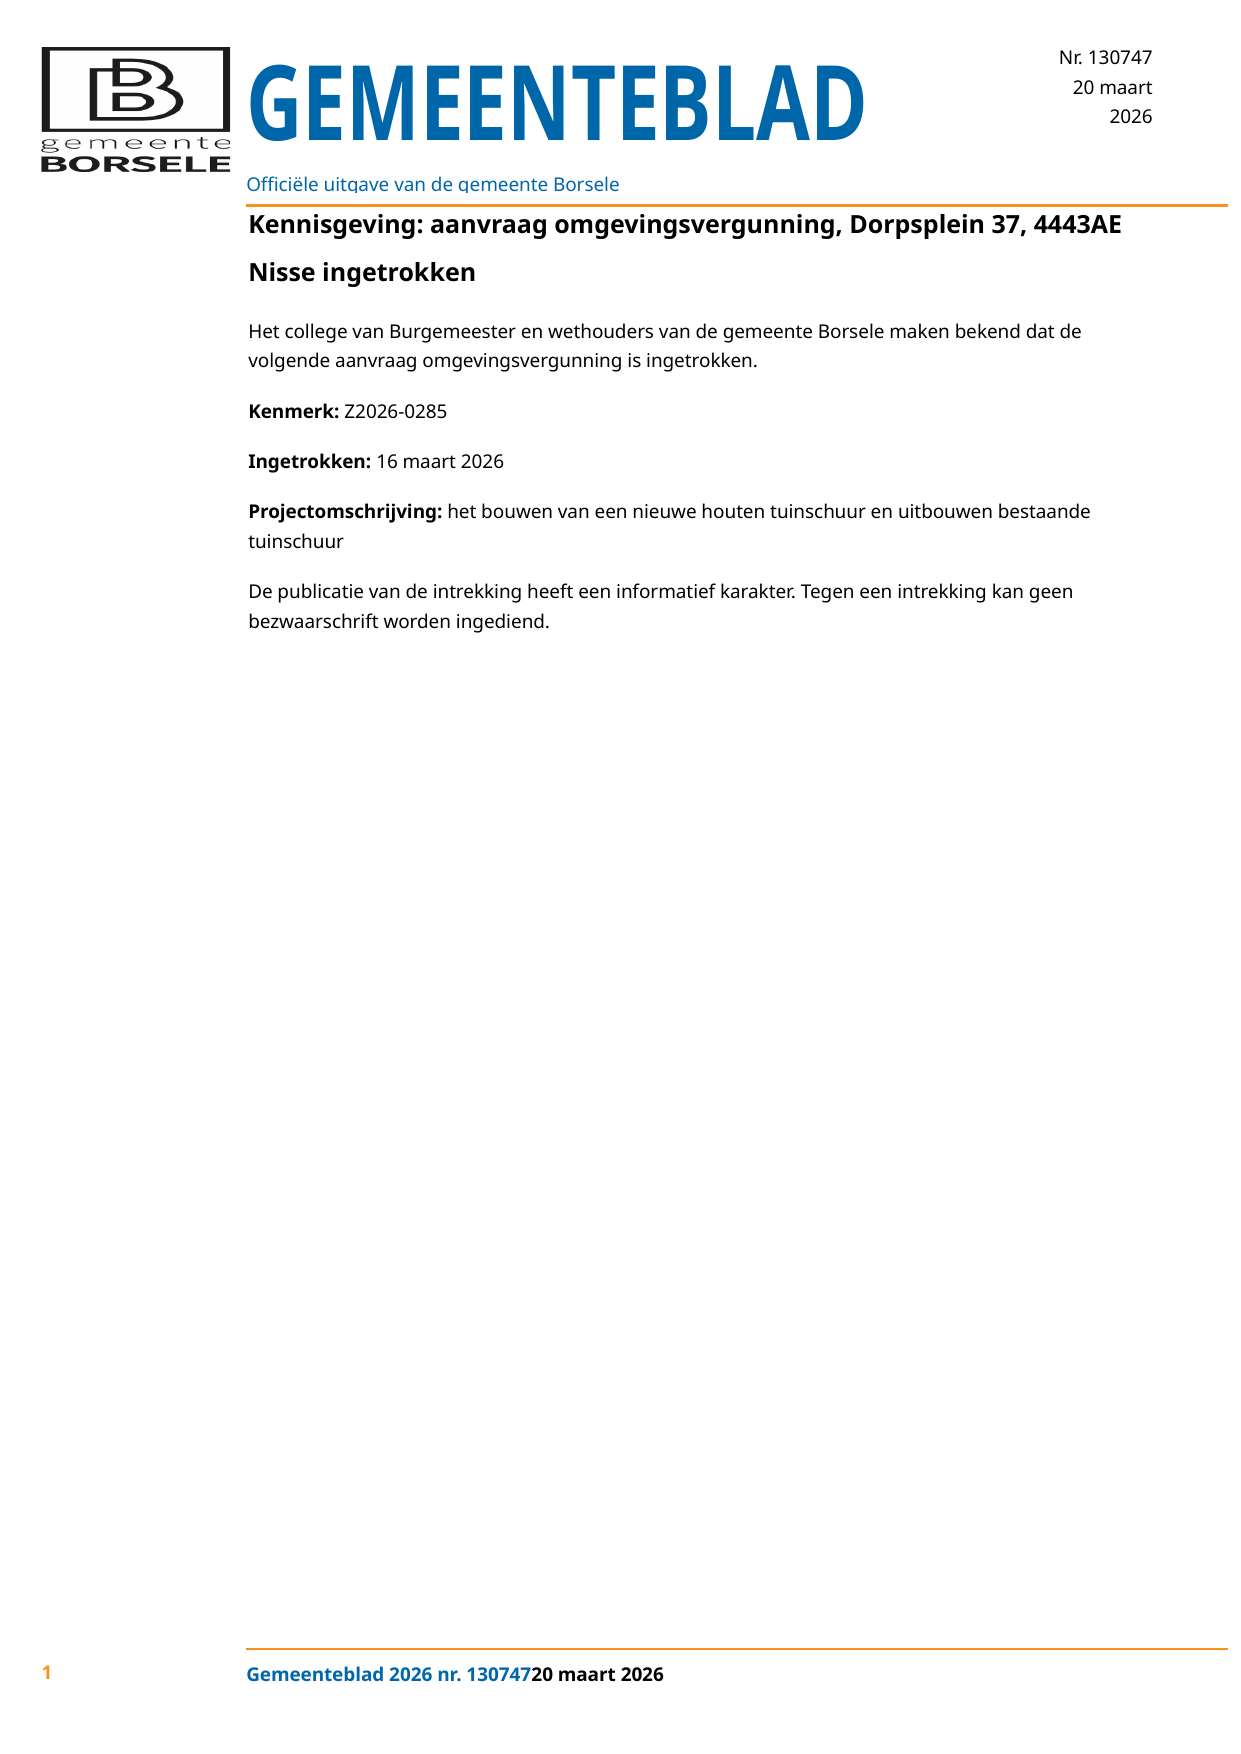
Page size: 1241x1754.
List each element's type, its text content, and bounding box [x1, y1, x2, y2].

text De publicatie van de intrekking heeft een informatief karakter. Tegen een intrekking kan geen bezwaarschrift worden ingediend. [248, 579, 1152, 634]
text Ingetrokken: 16 maart 2026 [248, 448, 1152, 474]
text Kenmerk: Z2026-0285 [248, 398, 1152, 424]
text Projectomschrijving: het bouwen van een nieuwe houten tuinschuur en uitbouwen bestaande tuinschuur [248, 499, 1152, 554]
text Het college van Burgemeester en wethouders van de gemeente Borsele maken bekend dat de volgende aanvraag omgevingsvergunning is ingetrokken. [248, 318, 1152, 373]
picture [41, 47, 231, 172]
text Kennisgeving: aanvraag omgevingsvergunning, Dorpsplein 37, 4443AE Nisse ingetrokken [248, 207, 1152, 288]
